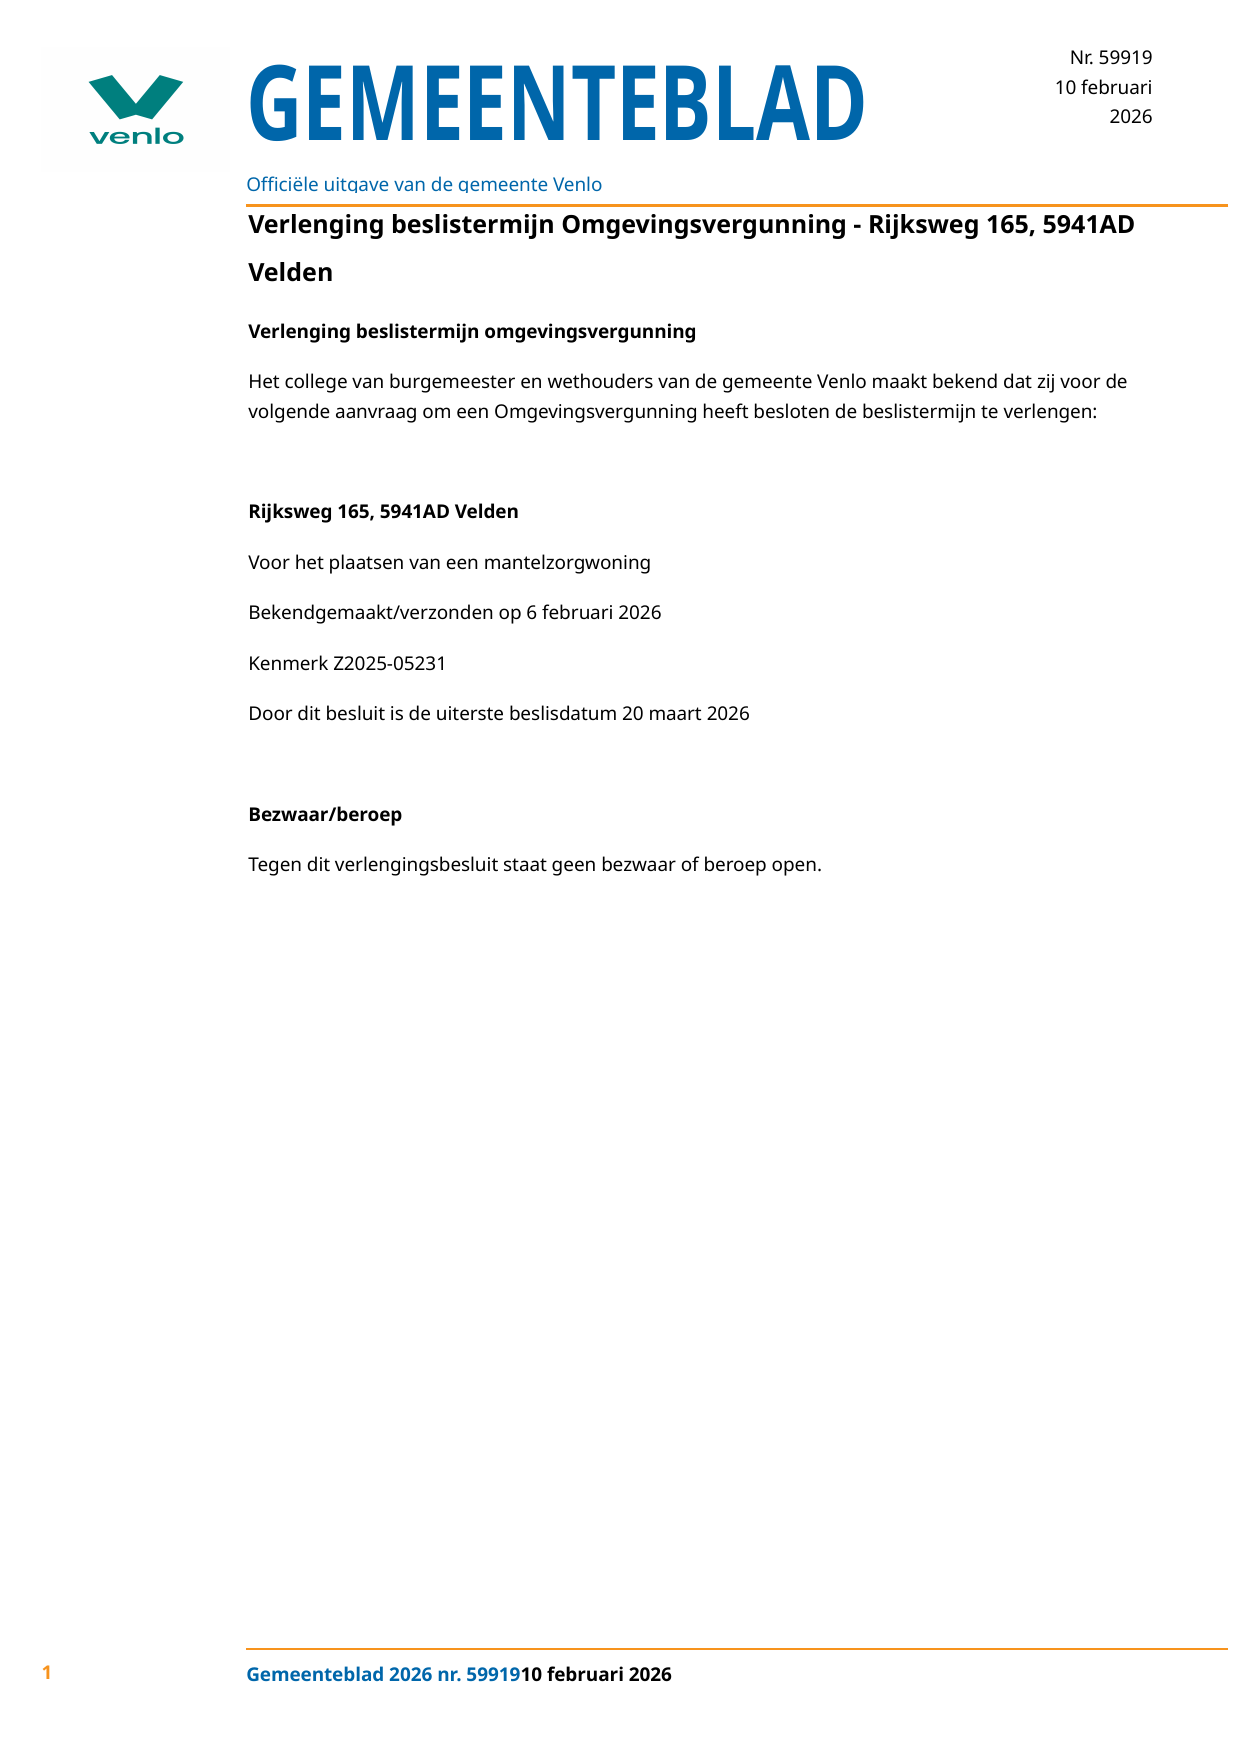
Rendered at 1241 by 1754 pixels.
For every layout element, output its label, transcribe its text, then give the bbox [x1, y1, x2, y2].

text Bekendgemaakt/verzonden op 6 februari 2026 [248, 599, 1152, 625]
text Bezwaar/beroep [248, 801, 1152, 827]
text Kenmerk Z2025-05231 [248, 650, 1152, 676]
text Rijksweg 165, 5941AD Velden [248, 499, 1152, 524]
text Verlenging beslistermijn omgevingsvergunning [248, 318, 1152, 344]
text Voor het plaatsen van een mantelzorgwoning [248, 549, 1152, 575]
text Verlenging beslistermijn Omgevingsvergunning - Rijksweg 165, 5941AD Velden [248, 207, 1152, 288]
text Tegen dit verlengingsbesluit staat geen bezwaar of beroep open. [248, 852, 1152, 877]
text Door dit besluit is de uiterste beslisdatum 20 maart 2026 [248, 700, 1152, 726]
text Het college van burgemeester en wethouders van de gemeente Venlo maakt bekend dat zij voor de volgende aanvraag om een Omgevingsvergunning heeft besloten de beslistermijn te verlengen: [248, 368, 1152, 424]
picture [41, 47, 231, 172]
